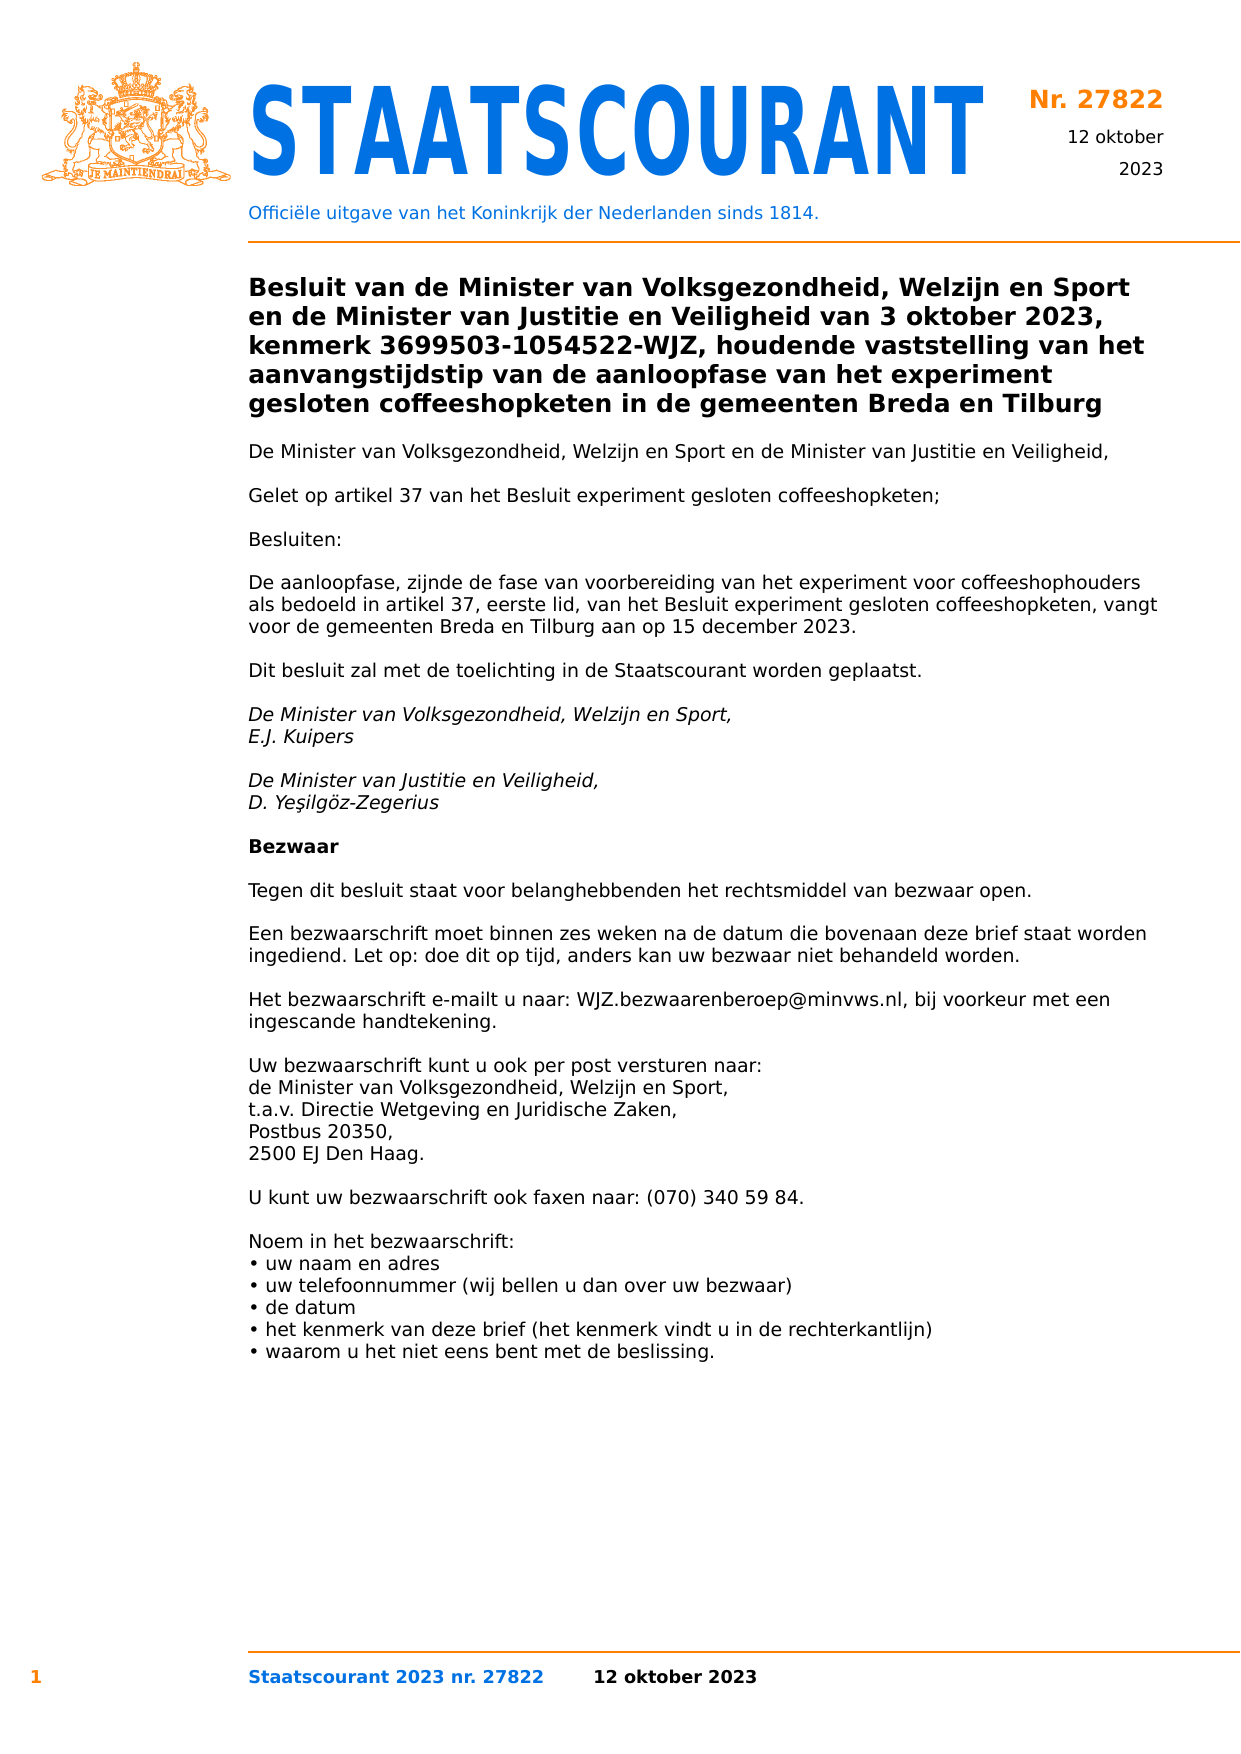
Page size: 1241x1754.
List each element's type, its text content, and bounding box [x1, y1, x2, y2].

table_cell 12 oktober [998, 121, 1240, 153]
text Besluiten: [248, 528, 1163, 550]
text De Minister van Justitie en Veiligheid, D. Yeşilgöz-Zegerius [248, 770, 1163, 814]
picture [41, 62, 231, 186]
table_cell 2023 [998, 153, 1240, 203]
text 2500 EJ Den Haag. [248, 1143, 1163, 1165]
table_header Nr. 27822 [998, 62, 1240, 121]
text • de datum [248, 1297, 1163, 1318]
text • uw naam en adres [248, 1253, 1163, 1274]
text Dit besluit zal met de toelichting in de Staatscourant worden geplaatst. [248, 660, 1163, 682]
text Noem in het bezwaarschrift: [248, 1231, 1163, 1253]
text Gelet op artikel 37 van het Besluit experiment gesloten coffeeshopketen; [248, 484, 1163, 507]
text Uw bezwaarschrift kunt u ook per post versturen naar: [248, 1055, 1163, 1077]
subtitle Besluit van de Minister van Volksgezondheid, Welzijn en Sport en de Minister van Justitie en Veiligheid van 3 oktober 2023, kenmerk 3699503-1054522-WJZ, houdende vaststelling van het aanvangstijdstip van de aanloopfase van het experiment gesloten coffeeshopketen in de gemeenten Breda en Tilburg [248, 273, 1163, 419]
text De Minister van Volksgezondheid, Welzijn en Sport en de Minister van Justitie en Veiligheid, [248, 441, 1163, 463]
text De aanloopfase, zijnde de fase van voorbereiding van het experiment voor coffeeshophouders als bedoeld in artikel 37, eerste lid, van het Besluit experiment gesloten coffeeshopketen, vangt voor de gemeenten Breda en Tilburg aan op 15 december 2023. [248, 572, 1163, 638]
text de Minister van Volksgezondheid, Welzijn en Sport, [248, 1077, 1163, 1099]
table_cell Officiële uitgave van het Koninkrijk der Nederlanden sinds 1814. [248, 203, 1240, 241]
text t.a.v. Directie Wetgeving en Juridische Zaken, [248, 1099, 1163, 1121]
table_header [25, 62, 248, 241]
text Tegen dit besluit staat voor belanghebbenden het rechtsmiddel van bezwaar open. [248, 879, 1163, 901]
text U kunt uw bezwaarschrift ook faxen naar: (070) 340 59 84. [248, 1187, 1163, 1209]
table_header STAATSCOURANT [248, 62, 998, 203]
text De Minister van Volksgezondheid, Welzijn en Sport, E.J. Kuipers [248, 704, 1163, 748]
text Postbus 20350, [248, 1121, 1163, 1143]
text • waarom u het niet eens bent met de beslissing. [248, 1341, 1163, 1362]
text Bezwaar [248, 836, 1163, 858]
text Een bezwaarschrift moet binnen zes weken na de datum die bovenaan deze brief staat worden ingediend. Let op: doe dit op tijd, anders kan uw bezwaar niet behandeld worden. [248, 923, 1163, 967]
text • het kenmerk van deze brief (het kenmerk vindt u in de rechterkantlijn) [248, 1318, 1163, 1341]
text • uw telefoonnummer (wij bellen u dan over uw bezwaar) [248, 1274, 1163, 1297]
text Het bezwaarschrift e-mailt u naar: WJZ.bezwaarenberoep@minvws.nl, bij voorkeur met een ingescande handtekening. [248, 989, 1163, 1033]
